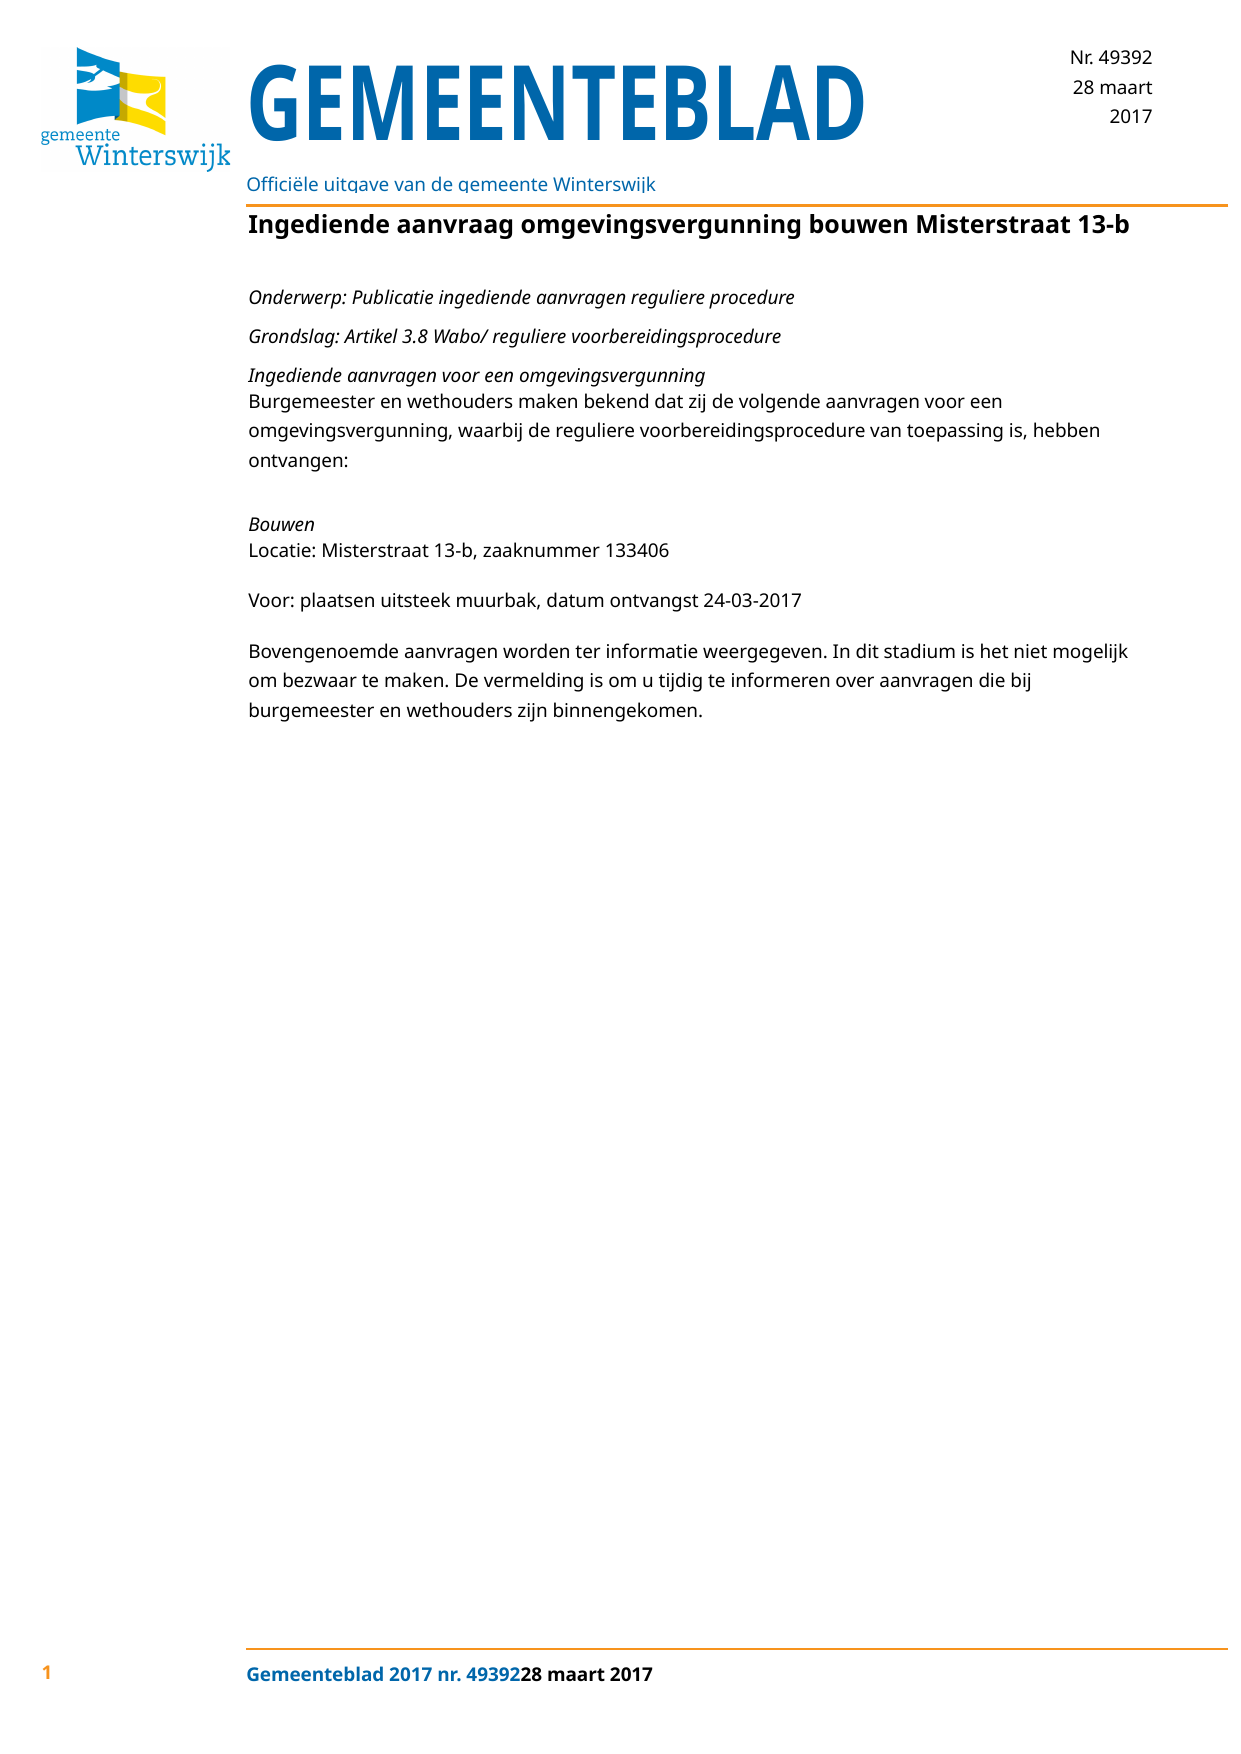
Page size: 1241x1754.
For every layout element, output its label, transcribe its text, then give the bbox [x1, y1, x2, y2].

text Ingediende aanvraag omgevingsvergunning bouwen Misterstraat 13-b [248, 207, 1152, 241]
text Bouwen [248, 511, 1152, 537]
text Burgemeester en wethouders maken bekend dat zij de volgende aanvragen voor een omgevingsvergunning, waarbij de reguliere voorbereidingsprocedure van toepassing is, hebben ontvangen: [248, 388, 1152, 473]
text Grondslag: Artikel 3.8 Wabo/ reguliere voorbereidingsprocedure [248, 323, 1152, 349]
picture [225, 153, 231, 162]
text Locatie: Misterstraat 13-b, zaaknummer 133406 [248, 537, 1152, 563]
text Voor: plaatsen uitsteek muurbak, datum ontvangst 24-03-2017 [248, 587, 1152, 613]
text Bovengenoemde aanvragen worden ter informatie weergegeven. In dit stadium is het niet mogelijk om bezwaar te maken. De vermelding is om u tijdig te informeren over aanvragen die bij burgemeester en wethouders zijn binnengekomen. [248, 638, 1152, 723]
text Ingediende aanvragen voor een omgevingsvergunning [248, 362, 1152, 388]
picture [41, 47, 231, 172]
text Onderwerp: Publicatie ingediende aanvragen reguliere procedure [248, 284, 1152, 309]
